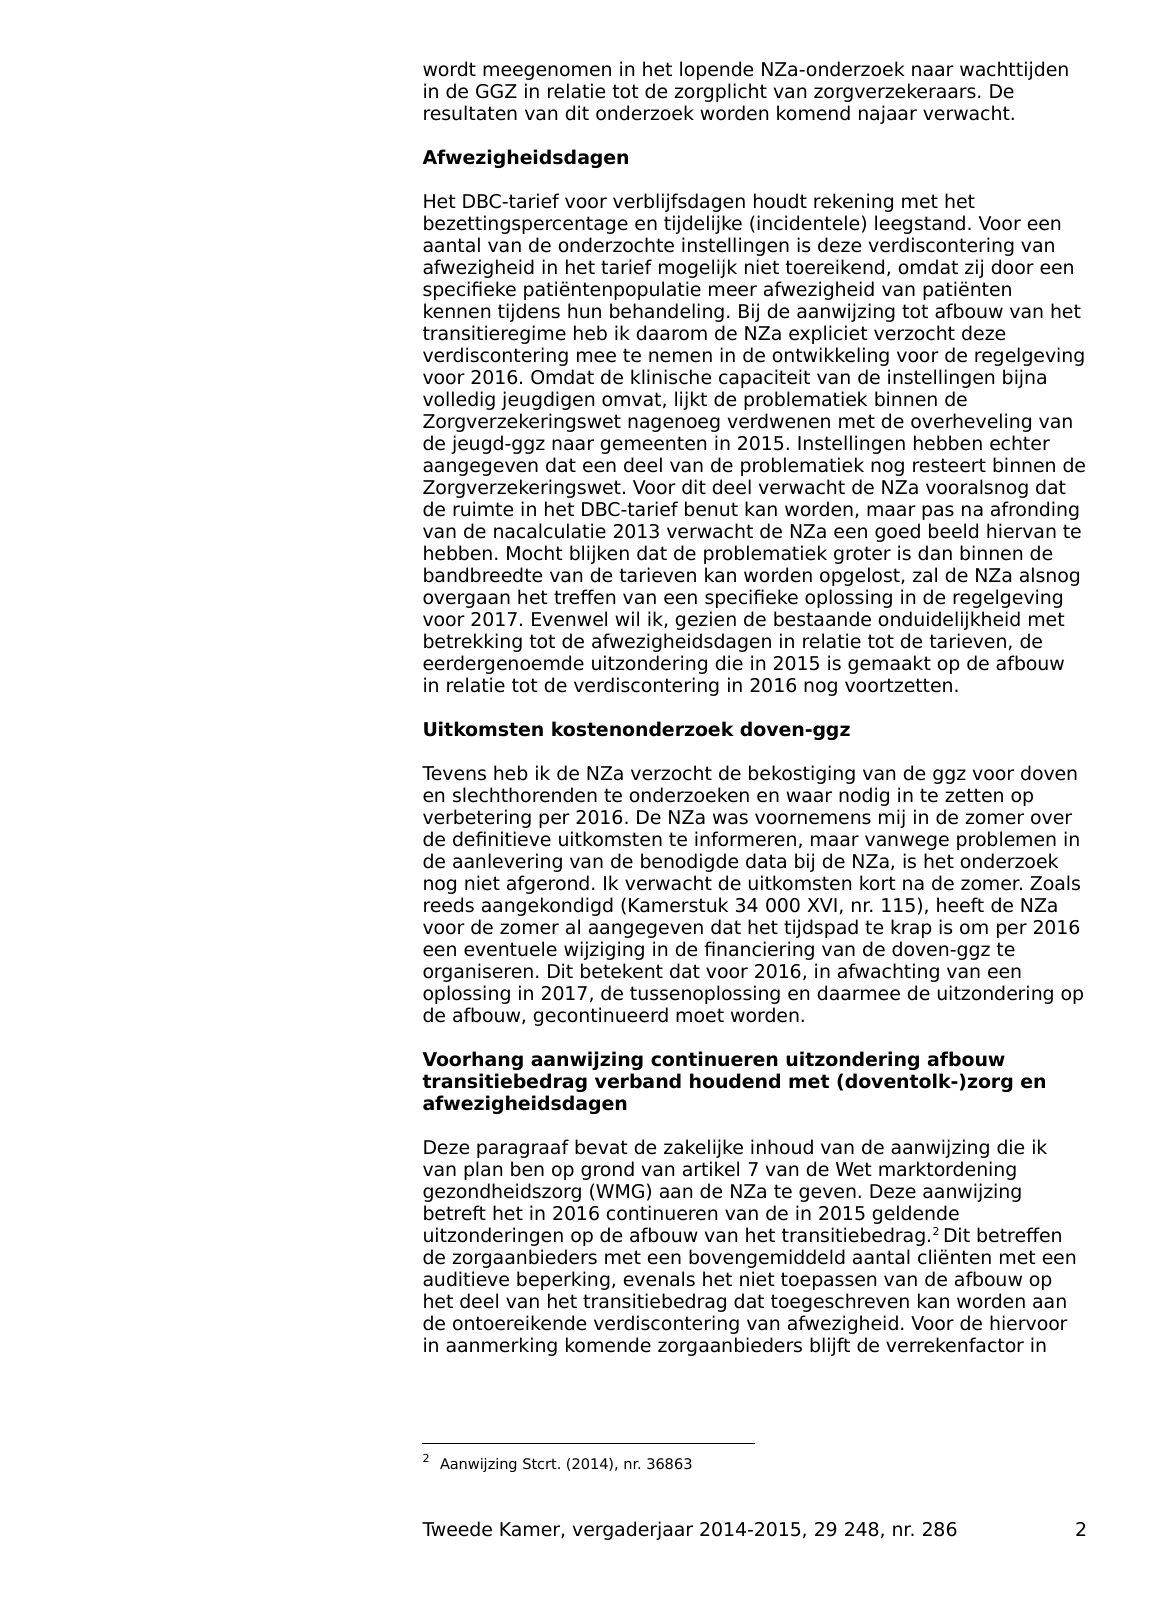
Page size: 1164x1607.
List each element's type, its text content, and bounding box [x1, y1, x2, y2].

subtitle Afwezigheidsdagen [422, 147, 1087, 169]
text wordt meegenomen in het lopende NZa-onderzoek naar wachttijden in de GGZ in relatie tot de zorgplicht van zorgverzekeraars. De resultaten van dit onderzoek worden komend najaar verwacht. [422, 59, 1087, 125]
subtitle Uitkomsten kostenonderzoek doven-ggz [422, 719, 1087, 741]
text Aanwijzing Stcrt. (2014), nr. 36863 [422, 1452, 1087, 1474]
subtitle Voorhang aanwijzing continueren uitzondering afbouw transitiebedrag verband houdend met (doventolk-)zorg en afwezigheidsdagen [422, 1049, 1087, 1115]
text Tevens heb ik de NZa verzocht de bekostiging van de ggz voor doven en slechthorenden te onderzoeken en waar nodig in te zetten op verbetering per 2016. De NZa was voornemens mij in de zomer over de definitieve uitkomsten te informeren, maar vanwege problemen in de aanlevering van de benodigde data bij de NZa, is het onderzoek nog niet afgerond. Ik verwacht de uitkomsten kort na de zomer. Zoals reeds aangekondigd (Kamerstuk 34 000 XVI, nr. 115), heeft de NZa voor de zomer al aangegeven dat het tijdspad te krap is om per 2016 een eventuele wijziging in de financiering van de doven-ggz te organiseren. Dit betekent dat voor 2016, in afwachting van een oplossing in 2017, de tussenoplossing en daarmee de uitzondering op de afbouw, gecontinueerd moet worden. [422, 763, 1087, 1027]
text Deze paragraaf bevat de zakelijke inhoud van de aanwijzing die ik van plan ben op grond van artikel 7 van de Wet marktordening gezondheidszorg (WMG) aan de NZa te geven. Deze aanwijzing betreft het in 2016 continueren van de in 2015 geldende uitzonderingen op de afbouw van het transitiebedrag.Dit betreffen de zorgaanbieders met een bovengemiddeld aantal cliënten met een auditieve beperking, evenals het niet toepassen van de afbouw op het deel van het transitiebedrag dat toegeschreven kan worden aan de ontoereikende verdiscontering van afwezigheid. Voor de hiervoor in aanmerking komende zorgaanbieders blijft de verrekenfactor in [422, 1137, 1087, 1357]
text Het DBC-tarief voor verblijfsdagen houdt rekening met het bezettingspercentage en tijdelijke (incidentele) leegstand. Voor een aantal van de onderzochte instellingen is deze verdiscontering van afwezigheid in het tarief mogelijk niet toereikend, omdat zij door een specifieke patiëntenpopulatie meer afwezigheid van patiënten kennen tijdens hun behandeling. Bij de aanwijzing tot afbouw van het transitieregime heb ik daarom de NZa expliciet verzocht deze verdiscontering mee te nemen in de ontwikkeling voor de regelgeving voor 2016. Omdat de klinische capaciteit van de instellingen bijna volledig jeugdigen omvat, lijkt de problematiek binnen de Zorgverzekeringswet nagenoeg verdwenen met de overheveling van de jeugd-ggz naar gemeenten in 2015. Instellingen hebben echter aangegeven dat een deel van de problematiek nog resteert binnen de Zorgverzekeringswet. Voor dit deel verwacht de NZa vooralsnog dat de ruimte in het DBC-tarief benut kan worden, maar pas na afronding van de nacalculatie 2013 verwacht de NZa een goed beeld hiervan te hebben. Mocht blijken dat de problematiek groter is dan binnen de bandbreedte van de tarieven kan worden opgelost, zal de NZa alsnog overgaan het treffen van een specifieke oplossing in de regelgeving voor 2017. Evenwel wil ik, gezien de bestaande onduidelijkheid met betrekking tot de afwezigheidsdagen in relatie tot de tarieven, de eerdergenoemde uitzondering die in 2015 is gemaakt op de afbouw in relatie tot de verdiscontering in 2016 nog voortzetten. [422, 191, 1087, 697]
